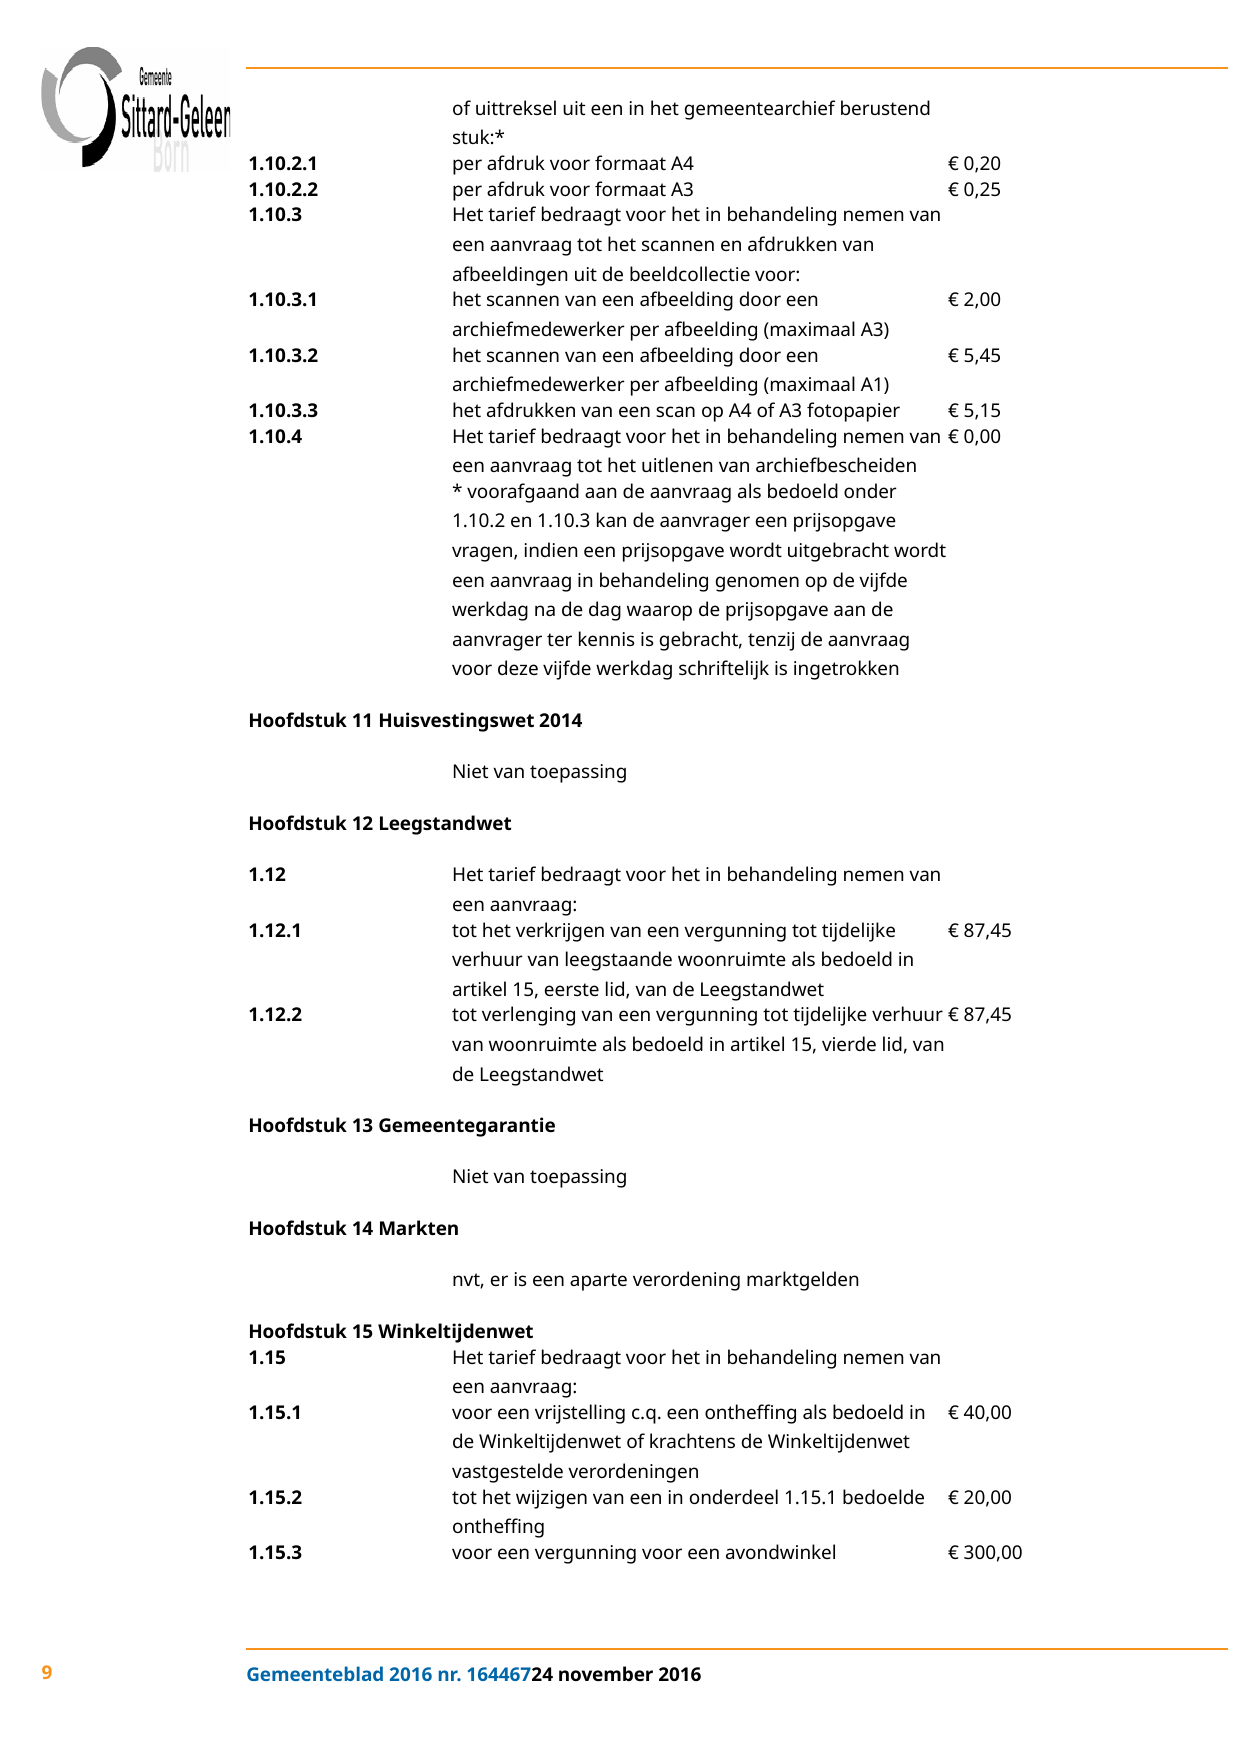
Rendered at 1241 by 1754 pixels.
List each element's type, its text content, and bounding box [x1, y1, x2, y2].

table_cell [948, 1241, 1152, 1267]
table_cell voor een vergunning voor een avondwinkel [452, 1539, 948, 1565]
table_cell [452, 1138, 948, 1164]
table_cell [248, 733, 452, 758]
table_cell [948, 836, 1152, 861]
table_cell [452, 836, 948, 861]
table_cell [948, 861, 1152, 917]
table_cell Het tarief bedraagt voor het in behandeling nemen van een aanvraag tot het uitlenen van archiefbescheiden [452, 423, 948, 478]
table_cell € 2,00 [948, 286, 1152, 342]
table_cell [948, 1215, 1152, 1241]
table_cell Hoofdstuk 12 Leegstandwet [248, 810, 948, 836]
table_cell [948, 478, 1152, 681]
table_cell [248, 95, 452, 150]
table_cell [948, 1565, 1152, 1591]
table_cell [452, 1087, 948, 1112]
table_cell € 5,45 [948, 342, 1152, 397]
table_cell Hoofdstuk 11 Huisvestingswet 2014 [248, 707, 948, 733]
table_cell 1.10.4 [248, 423, 452, 478]
table_cell 1.15 [248, 1344, 452, 1399]
table_cell [452, 681, 948, 707]
table_cell * voorafgaand aan de aanvraag als bedoeld onder 1.10.2 en 1.10.3 kan de aanvrager een prijsopgave vragen, indien een prijsopgave wordt uitgebracht wordt een aanvraag in behandeling genomen op de vijfde werkdag na de dag waarop de prijsopgave aan de aanvrager ter kennis is gebracht, tenzij de aanvraag voor deze vijfde werkdag schriftelijk is ingetrokken [452, 478, 948, 681]
table_cell [948, 707, 1152, 733]
table_cell 1.10.3.2 [248, 342, 452, 397]
table_cell € 87,45 [948, 1002, 1152, 1087]
table_cell tot het verkrijgen van een vergunning tot tijdelijke verhuur van leegstaande woonruimte als bedoeld in artikel 15, eerste lid, van de Leegstandwet [452, 917, 948, 1002]
table_cell € 40,00 [948, 1399, 1152, 1484]
table_cell [248, 478, 452, 681]
table_cell het scannen van een afbeelding door een archiefmedewerker per afbeelding (maximaal A3) [452, 286, 948, 342]
table_cell € 0,25 [948, 176, 1152, 202]
table_cell [248, 759, 452, 784]
table_cell [948, 1190, 1152, 1215]
table_cell € 0,20 [948, 150, 1152, 176]
table_cell [948, 784, 1152, 810]
table_cell 1.15.2 [248, 1484, 452, 1539]
table_cell [248, 1241, 452, 1267]
table_cell 1.10.2.2 [248, 176, 452, 202]
table_cell [948, 95, 1152, 150]
table_cell Het tarief bedraagt voor het in behandeling nemen van een aanvraag: [452, 1344, 948, 1399]
table_cell het scannen van een afbeelding door een archiefmedewerker per afbeelding (maximaal A1) [452, 342, 948, 397]
table_cell 1.12.1 [248, 917, 452, 1002]
table_cell 1.12.2 [248, 1002, 452, 1087]
table_cell [452, 733, 948, 758]
table_cell € 5,15 [948, 397, 1152, 423]
table_cell per afdruk voor formaat A4 [452, 150, 948, 176]
table_cell tot verlenging van een vergunning tot tijdelijke verhuur van woonruimte als bedoeld in artikel 15, vierde lid, van de Leegstandwet [452, 1002, 948, 1087]
table_cell Het tarief bedraagt voor het in behandeling nemen van een aanvraag tot het scannen en afdrukken van afbeeldingen uit de beeldcollectie voor: [452, 202, 948, 286]
picture [41, 47, 231, 172]
table_cell 1.15.3 [248, 1539, 452, 1565]
table_cell [452, 1293, 948, 1318]
table_cell [248, 1087, 452, 1112]
table_cell [248, 784, 452, 810]
table_cell [248, 1293, 452, 1318]
table_cell [248, 836, 452, 861]
table_cell [248, 681, 452, 707]
table_cell [248, 1267, 452, 1292]
table_cell € 20,00 [948, 1484, 1152, 1539]
table_cell [248, 1565, 452, 1591]
table_cell Hoofdstuk 14 Markten [248, 1215, 948, 1241]
table_cell tot het wijzigen van een in onderdeel 1.15.1 bedoelde ontheffing [452, 1484, 948, 1539]
table_cell [248, 1190, 452, 1215]
table_cell [452, 784, 948, 810]
table_cell [948, 1138, 1152, 1164]
table_cell [948, 1164, 1152, 1189]
table_cell € 0,00 [948, 423, 1152, 478]
table_cell Hoofdstuk 15 Winkeltijdenwet [248, 1318, 948, 1344]
table_cell [948, 681, 1152, 707]
table_cell 1.10.3.3 [248, 397, 452, 423]
table_cell € 300,00 [948, 1539, 1152, 1565]
table_cell [452, 1190, 948, 1215]
table_cell [948, 1318, 1152, 1344]
table_cell 1.10.2.1 [248, 150, 452, 176]
table_cell 1.12 [248, 861, 452, 917]
table_cell 1.15.1 [248, 1399, 452, 1484]
table_cell [248, 1164, 452, 1189]
table_cell [948, 202, 1152, 286]
table_cell [948, 1344, 1152, 1399]
table_cell [948, 759, 1152, 784]
table_cell [948, 1087, 1152, 1112]
table_cell voor een vrijstelling c.q. een ontheffing als bedoeld in de Winkeltijdenwet of krachtens de Winkeltijdenwet vastgestelde verordeningen [452, 1399, 948, 1484]
table_cell [452, 1565, 948, 1591]
table_cell Hoofdstuk 13 Gemeentegarantie [248, 1112, 948, 1138]
table_cell per afdruk voor formaat A3 [452, 176, 948, 202]
table_cell [948, 733, 1152, 758]
table_cell nvt, er is een aparte verordening marktgelden [452, 1267, 948, 1292]
table_cell € 87,45 [948, 917, 1152, 1002]
table_cell [452, 1241, 948, 1267]
table_cell Het tarief bedraagt voor het in behandeling nemen van een aanvraag: [452, 861, 948, 917]
table_cell 1.10.3 [248, 202, 452, 286]
table_cell 1.10.3.1 [248, 286, 452, 342]
table_cell of uittreksel uit een in het gemeentearchief berustend stuk:* [452, 95, 948, 150]
table_cell Niet van toepassing [452, 1164, 948, 1189]
table_cell [248, 1138, 452, 1164]
table_cell [948, 1267, 1152, 1292]
table_cell [948, 1293, 1152, 1318]
table_cell Niet van toepassing [452, 759, 948, 784]
table_cell [948, 810, 1152, 836]
table_cell het afdrukken van een scan op A4 of A3 fotopapier [452, 397, 948, 423]
table_cell [948, 1112, 1152, 1138]
